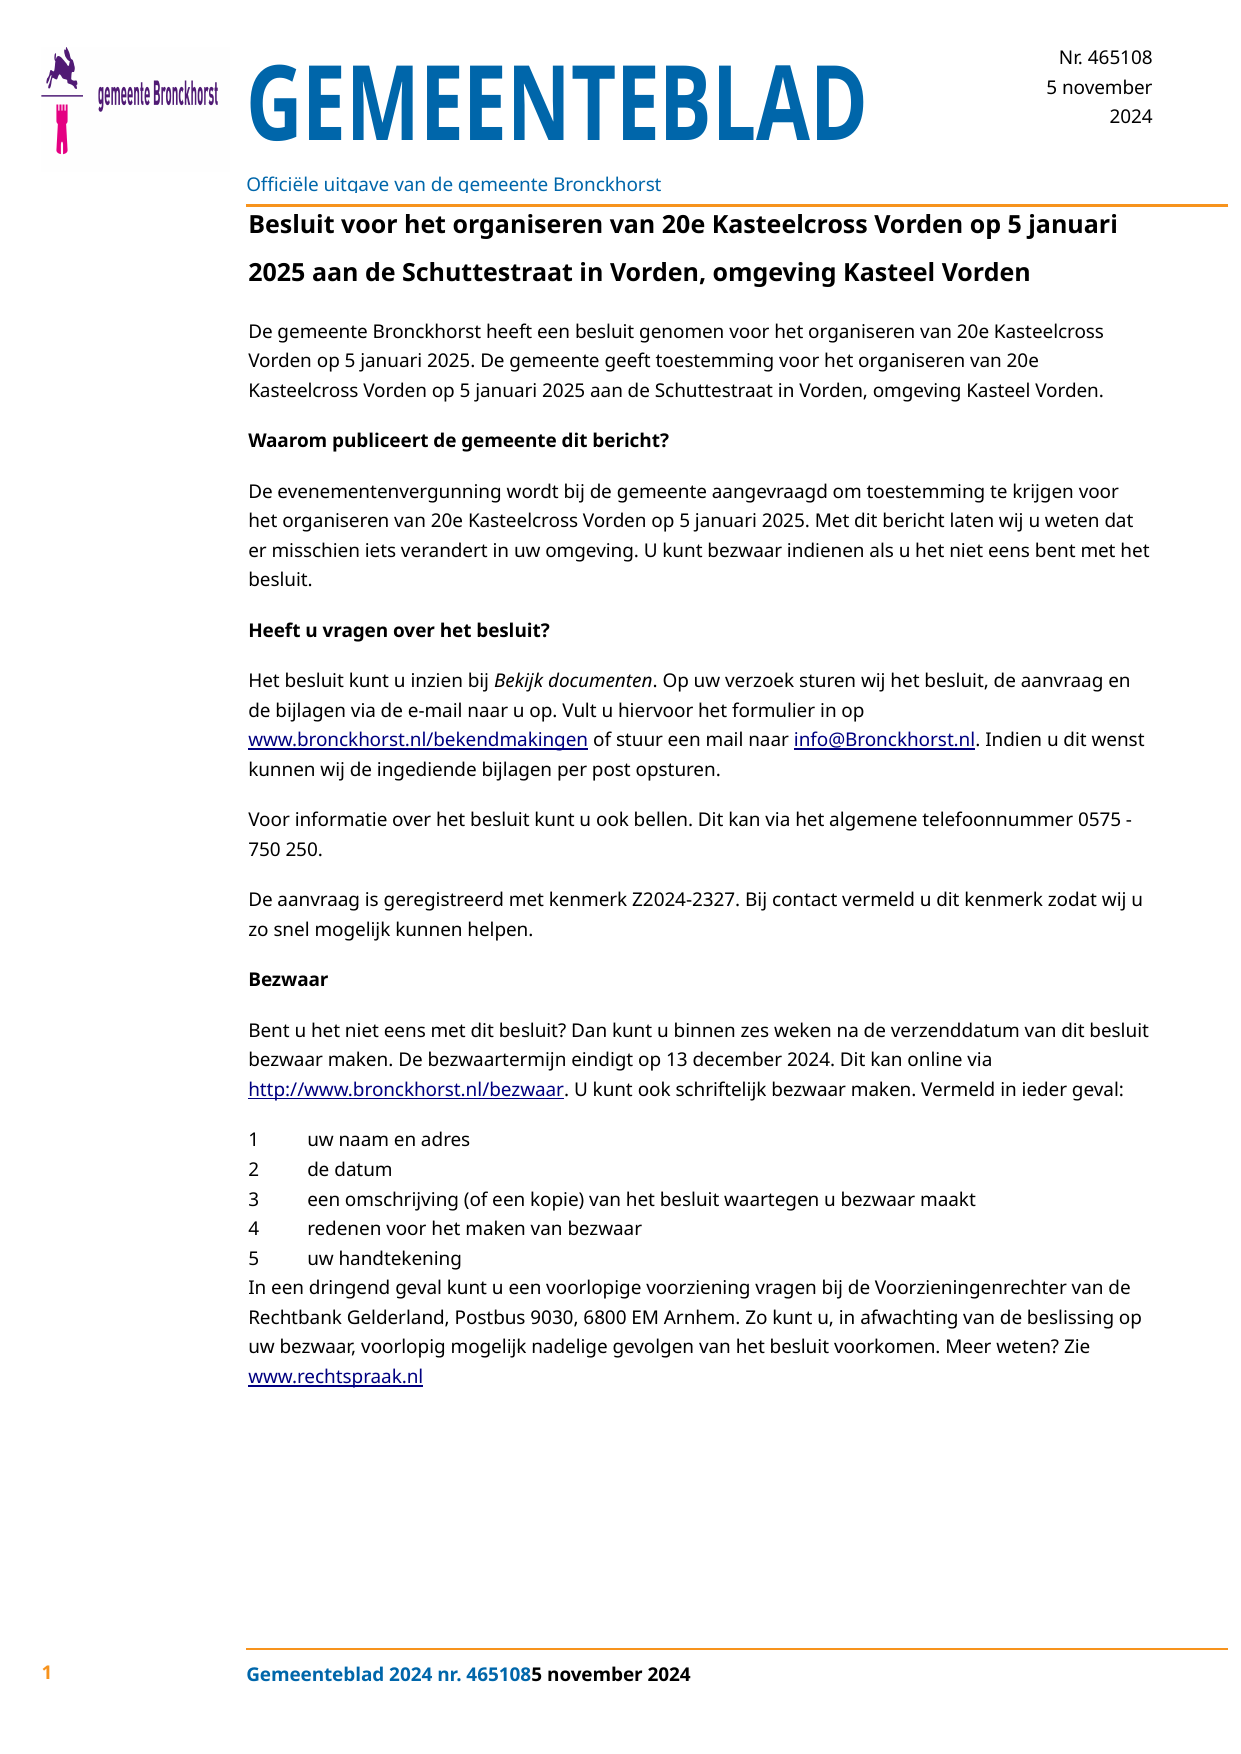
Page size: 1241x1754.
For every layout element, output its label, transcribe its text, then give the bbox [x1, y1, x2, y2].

text Het besluit kunt u inzien bij Bekijk documenten. Op uw verzoek sturen wij het besluit, de aanvraag en de bijlagen via de e-mail naar u op. Vult u hiervoor het formulier in op www.bronckhorst.nl/bekendmakingen of stuur een mail naar info@Bronckhorst.nl. Indien u dit wenst kunnen wij de ingediende bijlagen per post opsturen. [248, 667, 1152, 782]
text Besluit voor het organiseren van 20e Kasteelcross Vorden op 5 januari 2025 aan de Schuttestraat in Vorden, omgeving Kasteel Vorden [248, 207, 1152, 288]
list de datum [248, 1156, 1152, 1182]
list een omschrijving (of een kopie) van het besluit waartegen u bezwaar maakt [248, 1186, 1152, 1212]
text In een dringend geval kunt u een voorlopige voorziening vragen bij de Voorzieningenrechter van de Rechtbank Gelderland, Postbus 9030, 6800 EM Arnhem. Zo kunt u, in afwachting van de beslissing op uw bezwaar, voorlopig mogelijk nadelige gevolgen van het besluit voorkomen. Meer weten? Zie www.rechtspraak.nl [248, 1274, 1152, 1389]
list uw handtekening [248, 1245, 1152, 1271]
text Bezwaar [248, 967, 1152, 992]
text Waarom publiceert de gemeente dit bericht? [248, 427, 1152, 453]
text De gemeente Bronckhorst heeft een besluit genomen voor het organiseren van 20e Kasteelcross Vorden op 5 januari 2025. De gemeente geeft toestemming voor het organiseren van 20e Kasteelcross Vorden op 5 januari 2025 aan de Schuttestraat in Vorden, omgeving Kasteel Vorden. [248, 318, 1152, 403]
text De evenementenvergunning wordt bij de gemeente aangevraagd om toestemming te krijgen voor het organiseren van 20e Kasteelcross Vorden op 5 januari 2025. Met dit bericht laten wij u weten dat er misschien iets verandert in uw omgeving. U kunt bezwaar indienen als u het niet eens bent met het besluit. [248, 478, 1152, 592]
text Bent u het niet eens met dit besluit? Dan kunt u binnen zes weken na de verzenddatum van dit besluit bezwaar maken. De bezwaartermijn eindigt op 13 december 2024. Dit kan online via http://www.bronckhorst.nl/bezwaar. U kunt ook schriftelijk bezwaar maken. Vermeld in ieder geval: [248, 1017, 1152, 1102]
text Heeft u vragen over het besluit? [248, 617, 1152, 643]
text Voor informatie over het besluit kunt u ook bellen. Dit kan via het algemene telefoonnummer 0575 - 750 250. [248, 807, 1152, 862]
list redenen voor het maken van bezwaar [248, 1215, 1152, 1241]
list uw naam en adres [248, 1127, 1152, 1152]
text De aanvraag is geregistreerd met kenmerk Z2024-2327. Bij contact vermeld u dit kenmerk zodat wij u zo snel mogelijk kunnen helpen. [248, 887, 1152, 942]
picture [41, 47, 231, 172]
